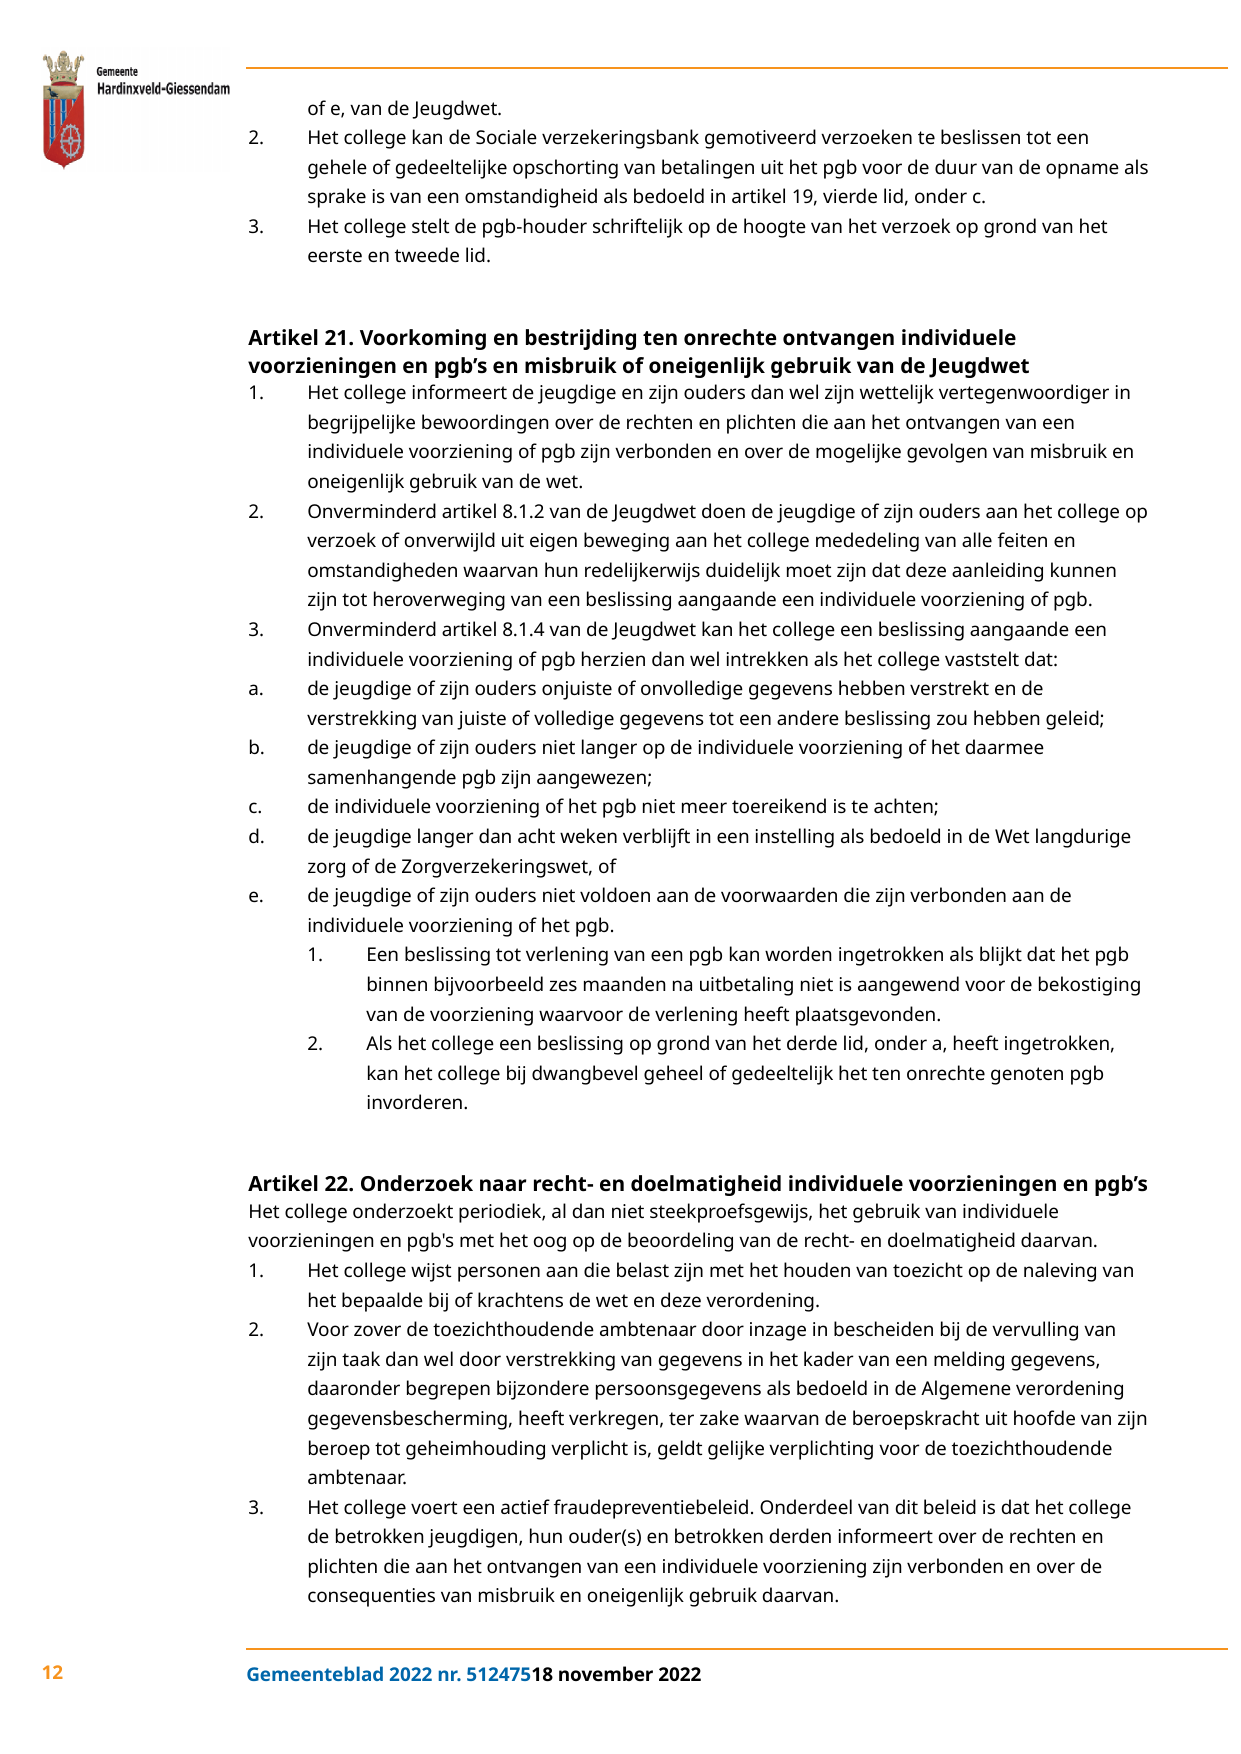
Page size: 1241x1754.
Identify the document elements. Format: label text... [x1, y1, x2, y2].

list of e, van de Jeugdwet. [248, 95, 1152, 121]
list Onverminderd artikel 8.1.4 van de Jeugdwet kan het college een beslissing aangaande een individuele voorziening of pgb herzien dan wel intrekken als het college vaststelt dat: [248, 616, 1152, 672]
list de individuele voorziening of het pgb niet meer toereikend is te achten; [248, 794, 1152, 819]
list Het college stelt de pgb-houder schriftelijk op de hoogte van het verzoek op grond van het eerste en tweede lid. [248, 213, 1152, 268]
list de jeugdige langer dan acht weken verblijft in een instelling als bedoeld in de Wet langdurige zorg of de Zorgverzekeringswet, of [248, 823, 1152, 879]
picture [41, 47, 231, 172]
list de jeugdige of zijn ouders niet langer op de individuele voorziening of het daarmee samenhangende pgb zijn aangewezen; [248, 734, 1152, 790]
list Voor zover de toezichthoudende ambtenaar door inzage in bescheiden bij de vervulling van zijn taak dan wel door verstrekking van gegevens in het kader van een melding gegevens, daaronder begrepen bijzondere persoonsgegevens als bedoeld in de Algemene verordening gegevensbescherming, heeft verkregen, ter zake waarvan de beroepskracht uit hoofde van zijn beroep tot geheimhouding verplicht is, geldt gelijke verplichting voor de toezichthoudende ambtenaar. [248, 1316, 1152, 1490]
text Artikel 22. Onderzoek naar recht- en doelmatigheid individuele voorzieningen en pgb’s [248, 1169, 1152, 1198]
list de jeugdige of zijn ouders niet voldoen aan de voorwaarden die zijn verbonden aan de individuele voorziening of het pgb. [248, 882, 1152, 938]
list Als het college een beslissing op grond van het derde lid, onder a, heeft ingetrokken, kan het college bij dwangbevel geheel of gedeeltelijk het ten onrechte genoten pgb invorderen. [307, 1030, 1152, 1115]
text Het college onderzoekt periodiek, al dan niet steekproefsgewijs, het gebruik van individuele voorzieningen en pgb's met het oog op de beoordeling van de recht- en doelmatigheid daarvan. [248, 1198, 1152, 1253]
list Onverminderd artikel 8.1.2 van de Jeugdwet doen de jeugdige of zijn ouders aan het college op verzoek of onverwijld uit eigen beweging aan het college mededeling van alle feiten en omstandigheden waarvan hun redelijkerwijs duidelijk moet zijn dat deze aanleiding kunnen zijn tot heroverweging van een beslissing aangaande een individuele voorziening of pgb. [248, 498, 1152, 612]
list Het college wijst personen aan die belast zijn met het houden van toezicht op de naleving van het bepaalde bij of krachtens de wet en deze verordening. [248, 1257, 1152, 1312]
list Het college kan de Sociale verzekeringsbank gemotiveerd verzoeken te beslissen tot een gehele of gedeeltelijke opschorting van betalingen uit het pgb voor de duur van de opname als sprake is van een omstandigheid als bedoeld in artikel 19, vierde lid, onder c. [248, 124, 1152, 209]
list Een beslissing tot verlening van een pgb kan worden ingetrokken als blijkt dat het pgb binnen bijvoorbeeld zes maanden na uitbetaling niet is aangewend voor de bekostiging van de voorziening waarvoor de verlening heeft plaatsgevonden. [307, 942, 1152, 1027]
list de jeugdige of zijn ouders onjuiste of onvolledige gegevens hebben verstrekt en de verstrekking van juiste of volledige gegevens tot een andere beslissing zou hebben geleid; [248, 675, 1152, 731]
list Het college voert een actief fraudepreventiebeleid. Onderdeel van dit beleid is dat het college de betrokken jeugdigen, hun ouder(s) en betrokken derden informeert over de rechten en plichten die aan het ontvangen van een individuele voorziening zijn verbonden en over de consequenties van misbruik en oneigenlijk gebruik daarvan. [248, 1494, 1152, 1608]
list Het college informeert de jeugdige en zijn ouders dan wel zijn wettelijk vertegenwoordiger in begrijpelijke bewoordingen over de rechten en plichten die aan het ontvangen van een individuele voorziening of pgb zijn verbonden en over de mogelijke gevolgen van misbruik en oneigenlijk gebruik van de wet. [248, 379, 1152, 494]
text Artikel 21. Voorkoming en bestrijding ten onrechte ontvangen individuele voorzieningen en pgb’s en misbruik of oneigenlijk gebruik van de Jeugdwet [248, 323, 1152, 379]
